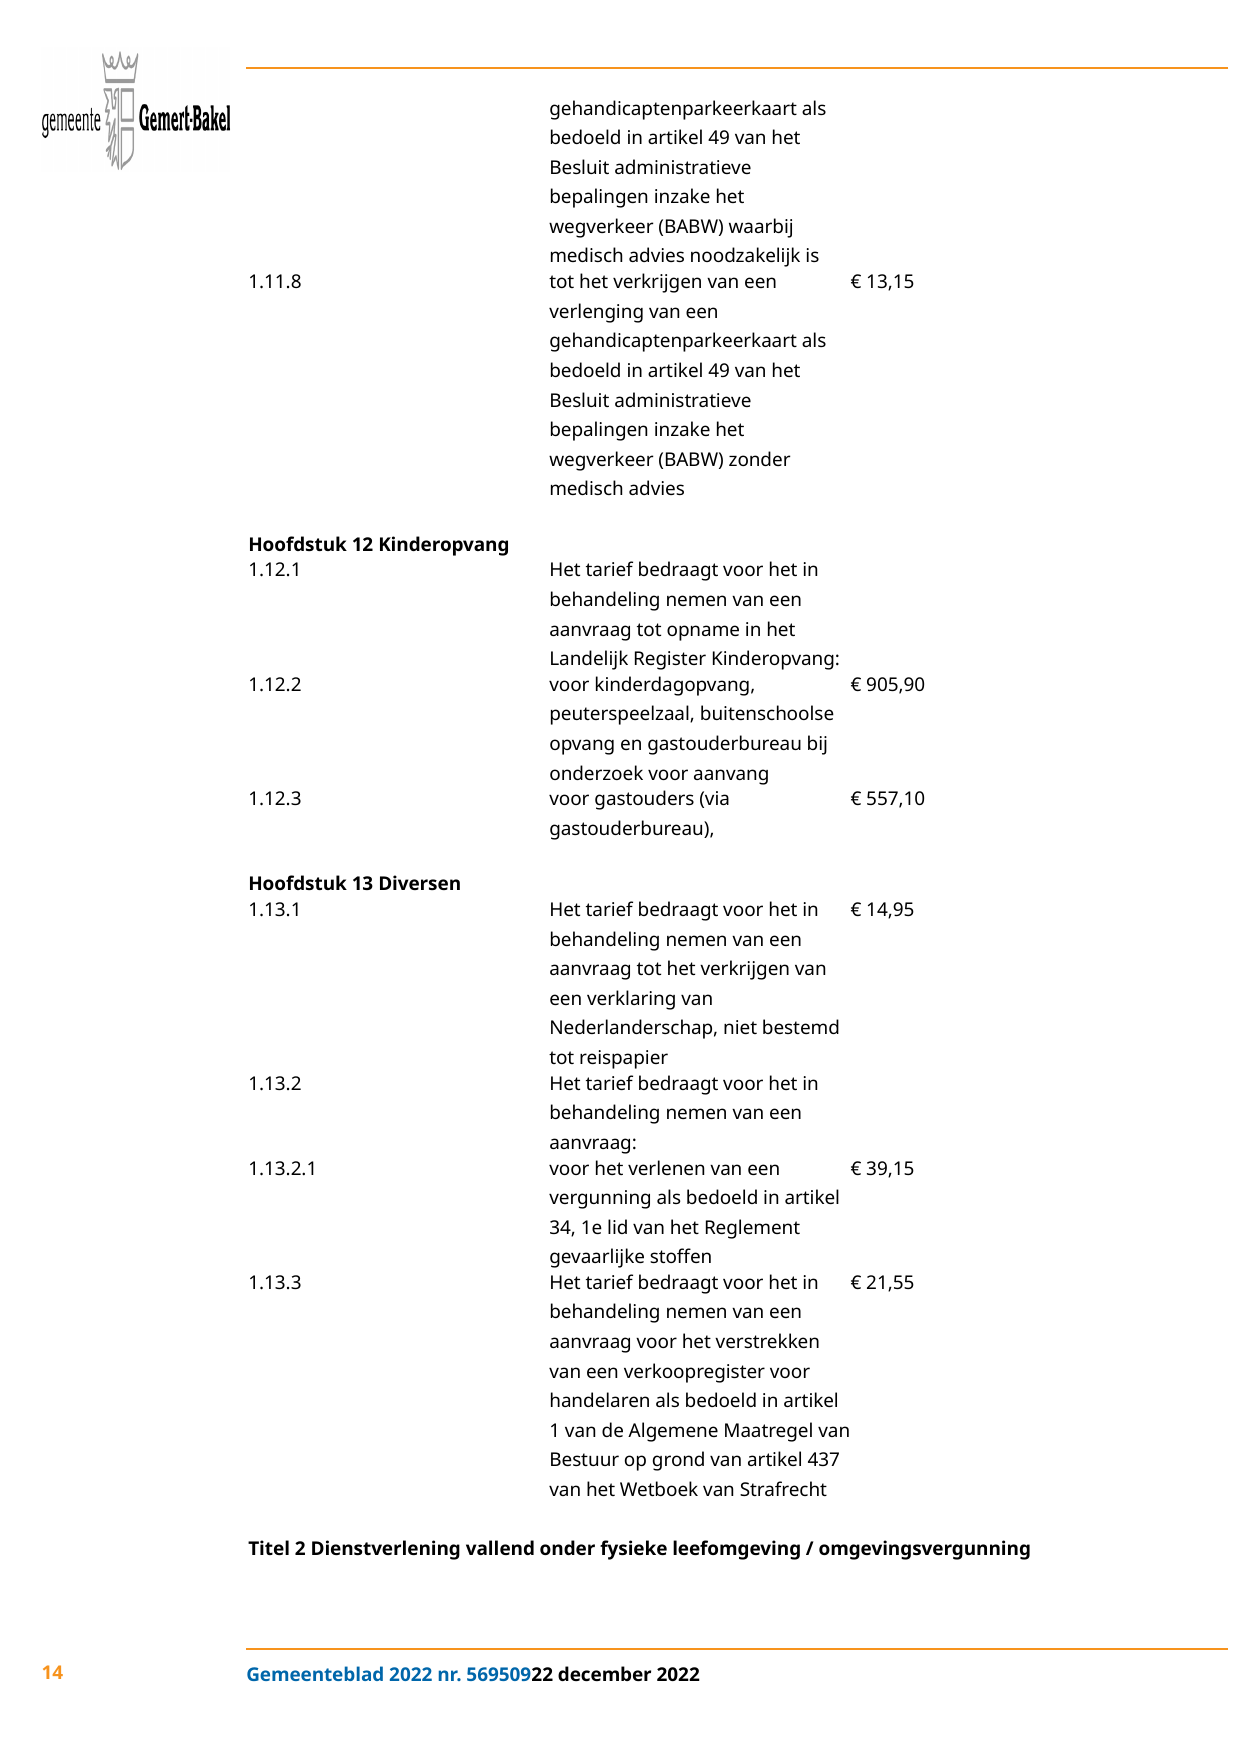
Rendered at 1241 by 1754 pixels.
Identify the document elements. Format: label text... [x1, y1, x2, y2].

table_cell Hoofdstuk 12 Kinderopvang [248, 501, 1152, 557]
table_cell Het tarief bedraagt voor het in behandeling nemen van een aanvraag voor het verstrekken van een verkoopregister voor handelaren als bedoeld in artikel 1 van de Algemene Maatregel van Bestuur op grond van artikel 437 van het Wetboek van Strafrecht [549, 1269, 850, 1502]
table_cell € 905,90 [850, 671, 1152, 786]
table_cell 1.12.2 [248, 671, 549, 786]
table_cell 1.12.1 [248, 557, 549, 671]
table_cell gehandicaptenparkeerkaart als bedoeld in artikel 49 van het Besluit administratieve bepalingen inzake het wegverkeer (BABW) waarbij medisch advies noodzakelijk is [549, 95, 850, 268]
table_cell [850, 95, 1152, 268]
table_cell 1.13.3 [248, 1269, 549, 1502]
table_cell tot het verkrijgen van een verlenging van een gehandicaptenparkeerkaart als bedoeld in artikel 49 van het Besluit administratieve bepalingen inzake het wegverkeer (BABW) zonder medisch advies [549, 269, 850, 501]
table_cell voor gastouders (via gastouderbureau), [549, 786, 850, 841]
table_cell voor het verlenen van een vergunning als bedoeld in artikel 34, 1e lid van het Reglement gevaarlijke stoffen [549, 1155, 850, 1269]
picture [41, 47, 231, 172]
table_cell 1.13.1 [248, 896, 549, 1070]
table_cell € 557,10 [850, 786, 1152, 841]
text Titel 2 Dienstverlening vallend onder fysieke leefomgeving / omgevingsvergunning [248, 1535, 1152, 1561]
table_cell voor kinderdagopvang, peuterspeelzaal, buitenschoolse opvang en gastouderbureau bij onderzoek voor aanvang [549, 671, 850, 786]
table_cell [850, 1070, 1152, 1155]
table_cell [850, 557, 1152, 671]
table_cell € 13,15 [850, 269, 1152, 501]
table_cell Hoofdstuk 13 Diversen [248, 841, 1152, 896]
table_cell Het tarief bedraagt voor het in behandeling nemen van een aanvraag tot opname in het Landelijk Register Kinderopvang: [549, 557, 850, 671]
table_cell € 14,95 [850, 896, 1152, 1070]
table_cell € 21,55 [850, 1269, 1152, 1502]
table_cell € 39,15 [850, 1155, 1152, 1269]
table_cell 1.11.8 [248, 269, 549, 501]
table_cell [248, 95, 549, 268]
table_cell 1.13.2 [248, 1070, 549, 1155]
table_cell 1.12.3 [248, 786, 549, 841]
table_cell Het tarief bedraagt voor het in behandeling nemen van een aanvraag tot het verkrijgen van een verklaring van Nederlanderschap, niet bestemd tot reispapier [549, 896, 850, 1070]
table_cell 1.13.2.1 [248, 1155, 549, 1269]
table_cell Het tarief bedraagt voor het in behandeling nemen van een aanvraag: [549, 1070, 850, 1155]
